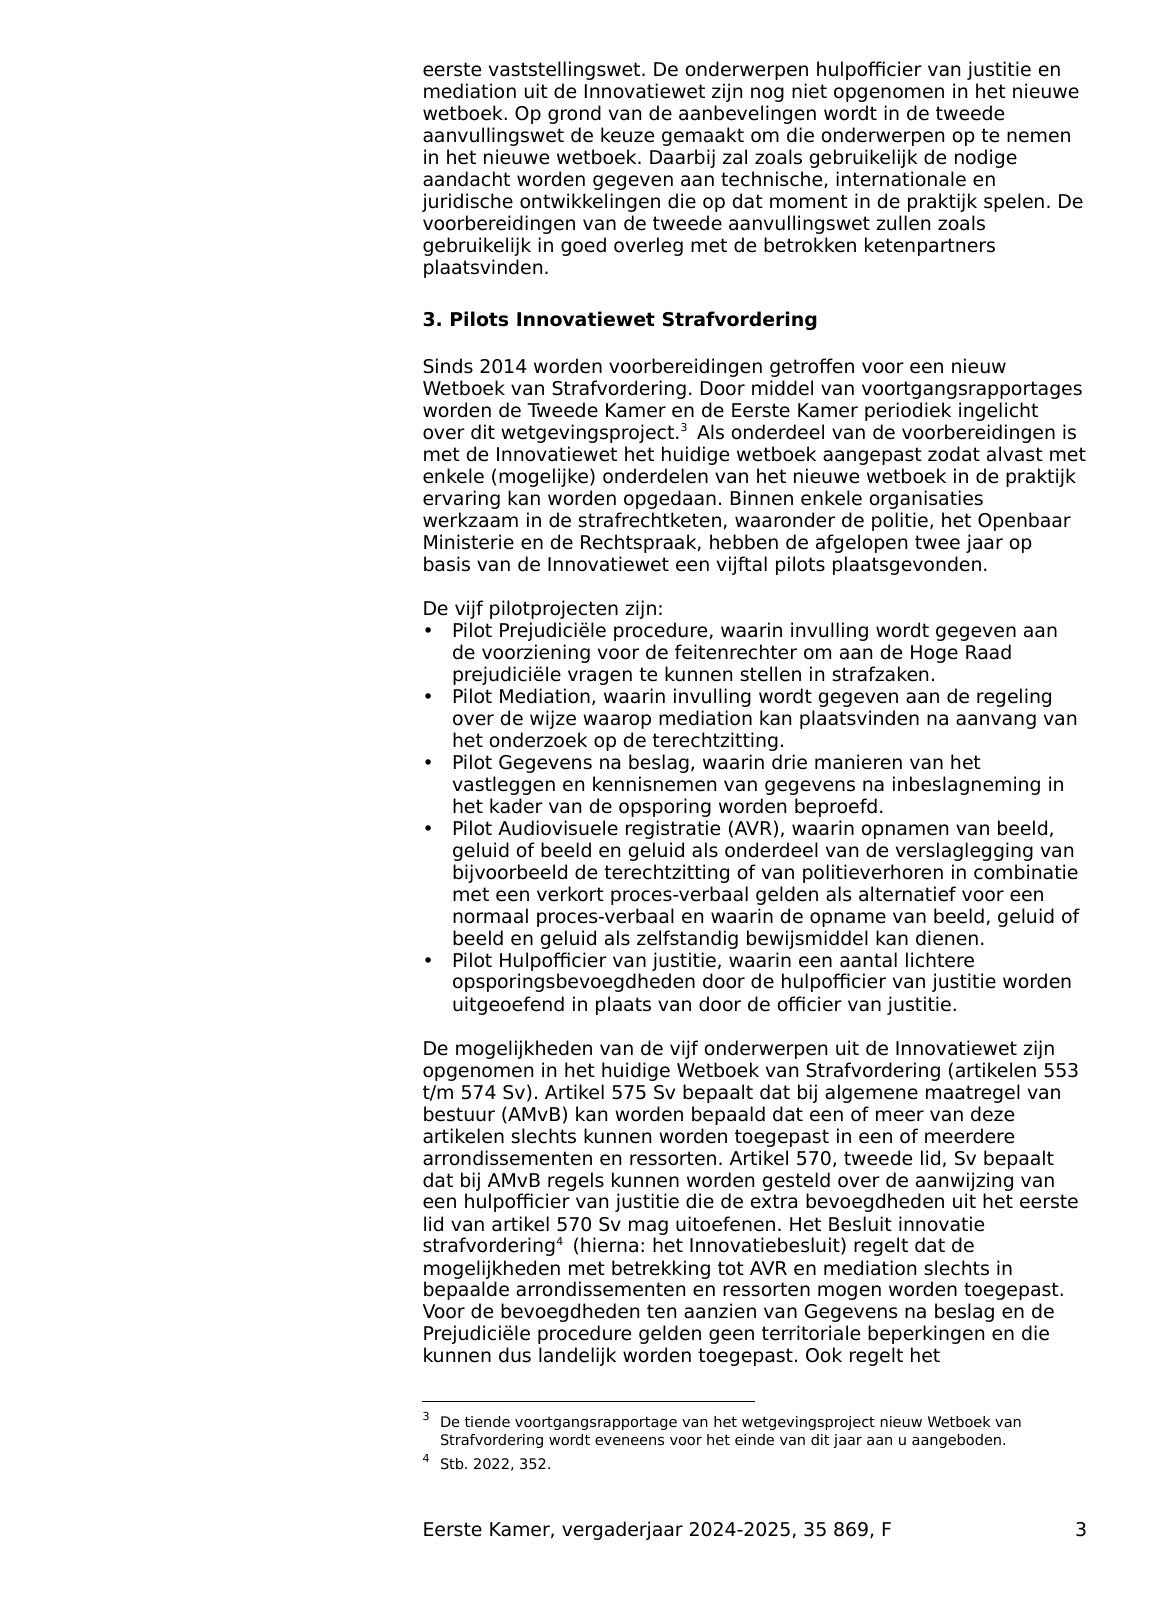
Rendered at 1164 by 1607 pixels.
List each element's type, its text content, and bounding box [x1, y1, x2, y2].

text De mogelijkheden van de vijf onderwerpen uit de Innovatiewet zijn opgenomen in het huidige Wetboek van Strafvordering (artikelen 553 t/m 574 Sv). Artikel 575 Sv bepaalt dat bij algemene maatregel van bestuur (AMvB) kan worden bepaald dat een of meer van deze artikelen slechts kunnen worden toegepast in een of meerdere arrondissementen en ressorten. Artikel 570, tweede lid, Sv bepaalt dat bij AMvB regels kunnen worden gesteld over de aanwijzing van een hulpofficier van justitie die de extra bevoegdheden uit het eerste lid van artikel 570 Sv mag uitoefenen. Het Besluit innovatie strafvordering (hierna: het Innovatiebesluit) regelt dat de mogelijkheden met betrekking tot AVR en mediation slechts in bepaalde arrondissementen en ressorten mogen worden toegepast. Voor de bevoegdheden ten aanzien van Gegevens na beslag en de Prejudiciële procedure gelden geen territoriale beperkingen en die kunnen dus landelijk worden toegepast. Ook regelt het [422, 1038, 1087, 1367]
subtitle 3. Pilots Innovatiewet Strafvordering [422, 309, 1087, 331]
text • Pilot Prejudiciële procedure, waarin invulling wordt gegeven aan de voorziening voor de feitenrechter om aan de Hoge Raad prejudiciële vragen te kunnen stellen in strafzaken. [422, 620, 1087, 686]
text • Pilot Mediation, waarin invulling wordt gegeven aan de regeling over de wijze waarop mediation kan plaatsvinden na aanvang van het onderzoek op de terechtzitting. [422, 686, 1087, 752]
text • Pilot Audiovisuele registratie (AVR), waarin opnamen van beeld, geluid of beeld en geluid als onderdeel van de verslaglegging van bijvoorbeeld de terechtzitting of van politieverhoren in combinatie met een verkort proces-verbaal gelden als alternatief voor een normaal proces-verbaal en waarin de opname van beeld, geluid of beeld en geluid als zelfstandig bewijsmiddel kan dienen. [422, 818, 1087, 949]
text De vijf pilotprojecten zijn: [422, 598, 1087, 620]
text De tiende voortgangsrapportage van het wetgevingsproject nieuw Wetboek van Strafvordering wordt eveneens voor het einde van dit jaar aan u aangeboden. [422, 1410, 1087, 1449]
text Stb. 2022, 352. [422, 1452, 1087, 1474]
text eerste vaststellingswet. De onderwerpen hulpofficier van justitie en mediation uit de Innovatiewet zijn nog niet opgenomen in het nieuwe wetboek. Op grond van de aanbevelingen wordt in de tweede aanvullingswet de keuze gemaakt om die onderwerpen op te nemen in het nieuwe wetboek. Daarbij zal zoals gebruikelijk de nodige aandacht worden gegeven aan technische, internationale en juridische ontwikkelingen die op dat moment in de praktijk spelen. De voorbereidingen van de tweede aanvullingswet zullen zoals gebruikelijk in goed overleg met de betrokken ketenpartners plaatsvinden. [422, 59, 1087, 279]
text • Pilot Hulpofficier van justitie, waarin een aantal lichtere opsporingsbevoegdheden door de hulpofficier van justitie worden uitgeoefend in plaats van door de officier van justitie. [422, 949, 1087, 1015]
text • Pilot Gegevens na beslag, waarin drie manieren van het vastleggen en kennisnemen van gegevens na inbeslagneming in het kader van de opsporing worden beproefd. [422, 752, 1087, 818]
text Sinds 2014 worden voorbereidingen getroffen voor een nieuw Wetboek van Strafvordering. Door middel van voortgangsrapportages worden de Tweede Kamer en de Eerste Kamer periodiek ingelicht over dit wetgevingsproject. Als onderdeel van de voorbereidingen is met de Innovatiewet het huidige wetboek aangepast zodat alvast met enkele (mogelijke) onderdelen van het nieuwe wetboek in de praktijk ervaring kan worden opgedaan. Binnen enkele organisaties werkzaam in de strafrechtketen, waaronder de politie, het Openbaar Ministerie en de Rechtspraak, hebben de afgelopen twee jaar op basis van de Innovatiewet een vijftal pilots plaatsgevonden. [422, 356, 1087, 576]
